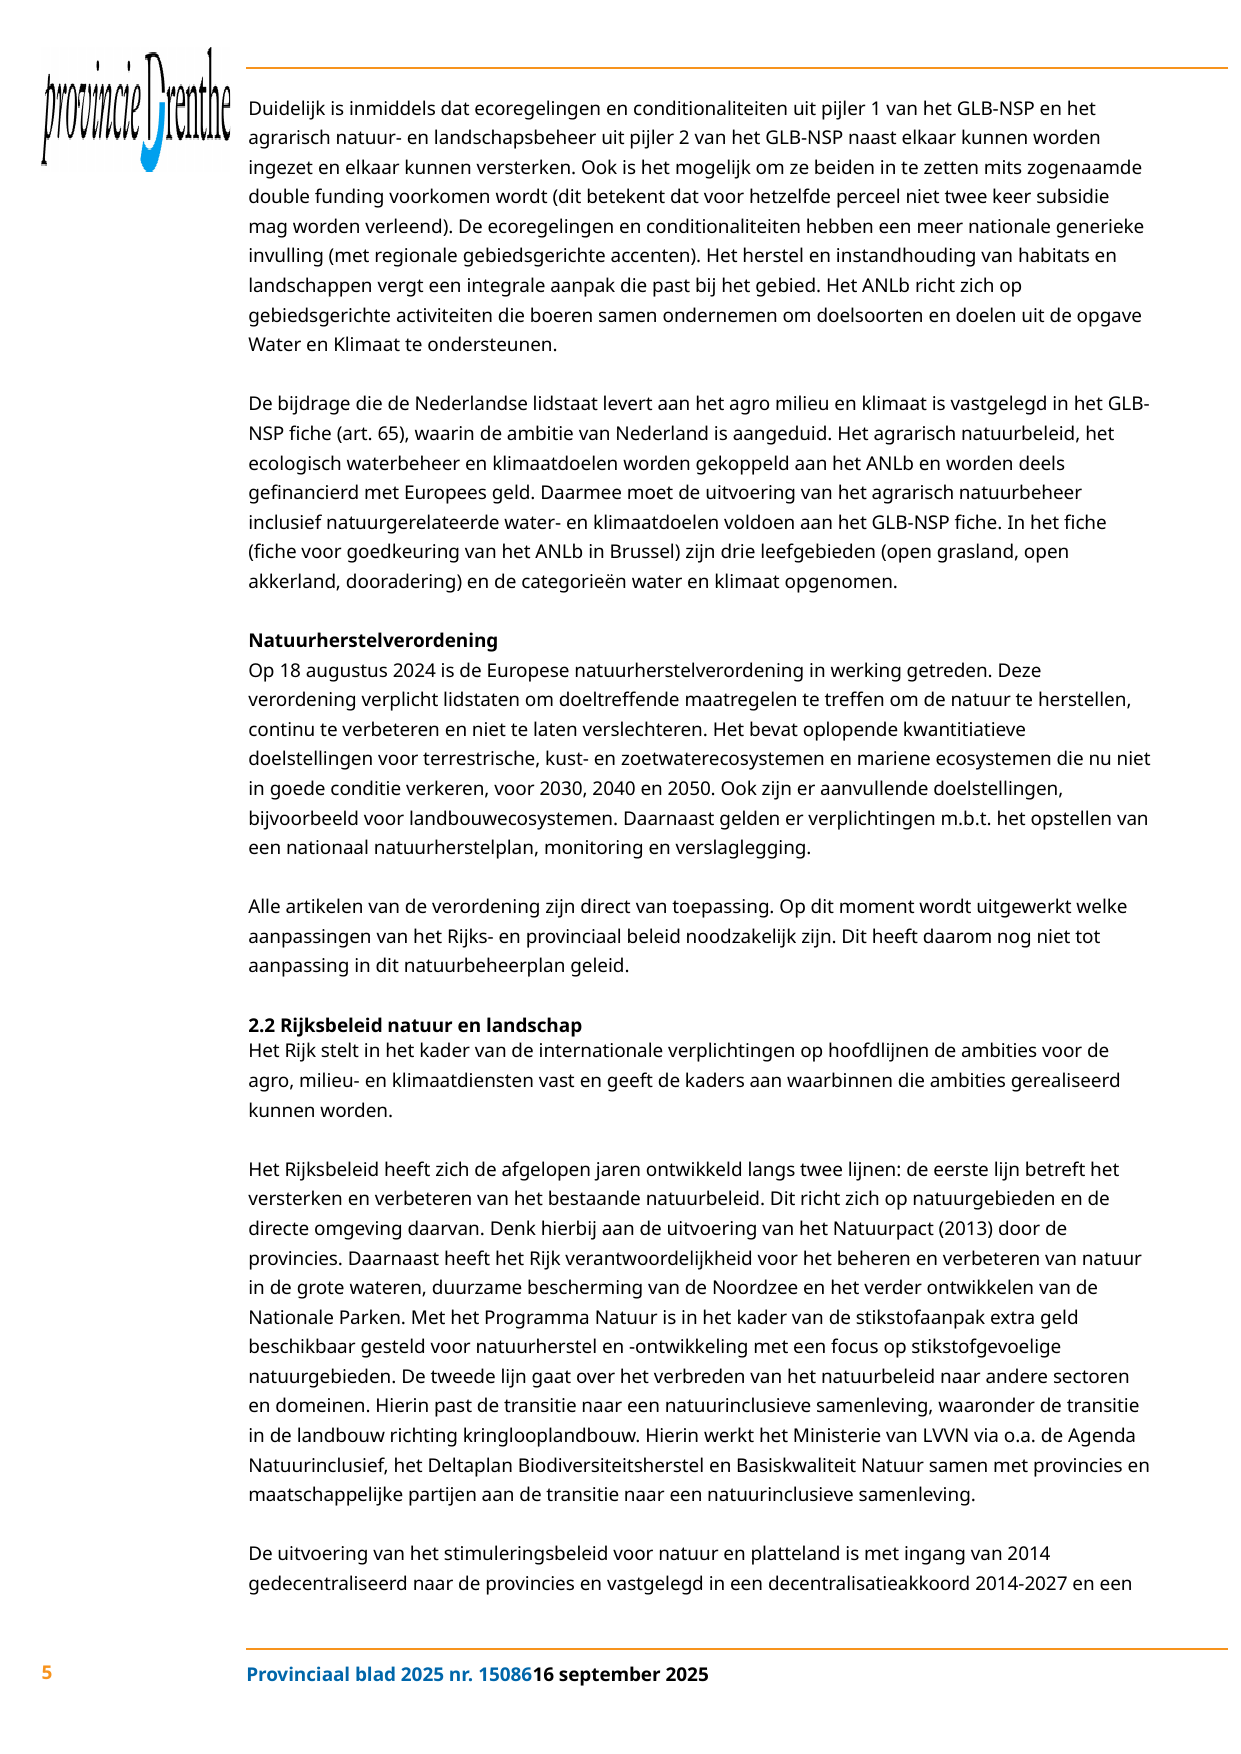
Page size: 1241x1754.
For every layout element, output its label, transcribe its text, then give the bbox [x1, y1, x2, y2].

text 2.2 Rijksbeleid natuur en landschap [248, 1012, 1152, 1038]
text Het Rijk stelt in het kader van de internationale verplichtingen op hoofdlijnen de ambities voor de agro, milieu- en klimaatdiensten vast en geeft de kaders aan waarbinnen die ambities gerealiseerd kunnen worden. [248, 1038, 1152, 1122]
text Alle artikelen van de verordening zijn direct van toepassing. Op dit moment wordt uitgewerkt welke aanpassingen van het Rijks- en provinciaal beleid noodzakelijk zijn. Dit heeft daarom nog niet tot aanpassing in dit natuurbeheerplan geleid. [248, 893, 1152, 978]
text De bijdrage die de Nederlandse lidstaat levert aan het agro milieu en klimaat is vastgelegd in het GLB-NSP fiche (art. 65), waarin de ambitie van Nederland is aangeduid. Het agrarisch natuurbeleid, het ecologisch waterbeheer en klimaatdoelen worden gekoppeld aan het ANLb en worden deels gefinancierd met Europees geld. Daarmee moet de uitvoering van het agrarisch natuurbeheer inclusief natuurgerelateerde water- en klimaatdoelen voldoen aan het GLB-NSP fiche. In het fiche (fiche voor goedkeuring van het ANLb in Brussel) zijn drie leefgebieden (open grasland, open akkerland, dooradering) en de categorieën water en klimaat opgenomen. [248, 391, 1152, 594]
text Op 18 augustus 2024 is de Europese natuurherstelverordening in werking getreden. Deze verordening verplicht lidstaten om doeltreffende maatregelen te treffen om de natuur te herstellen, continu te verbeteren en niet te laten verslechteren. Het bevat oplopende kwantitiatieve doelstellingen voor terrestrische, kust- en zoetwaterecosystemen en mariene ecosystemen die nu niet in goede conditie verkeren, voor 2030, 2040 en 2050. Ook zijn er aanvullende doelstellingen, bijvoorbeeld voor landbouwecosystemen. Daarnaast gelden er verplichtingen m.b.t. het opstellen van een nationaal natuurherstelplan, monitoring en verslaglegging. [248, 657, 1152, 860]
text Duidelijk is inmiddels dat ecoregelingen en conditionaliteiten uit pijler 1 van het GLB-NSP en het agrarisch natuur- en landschapsbeheer uit pijler 2 van het GLB-NSP naast elkaar kunnen worden ingezet en elkaar kunnen versterken. Ook is het mogelijk om ze beiden in te zetten mits zogenaamde double funding voorkomen wordt (dit betekent dat voor hetzelfde perceel niet twee keer subsidie mag worden verleend). De ecoregelingen en conditionaliteiten hebben een meer nationale generieke invulling (met regionale gebiedsgerichte accenten). Het herstel en instandhouding van habitats en landschappen vergt een integrale aanpak die past bij het gebied. Het ANLb richt zich op gebiedsgerichte activiteiten die boeren samen ondernemen om doelsoorten en doelen uit de opgave Water en Klimaat te ondersteunen. [248, 95, 1152, 357]
text Natuurherstelverordening [248, 627, 1152, 653]
picture [41, 47, 231, 172]
text Het Rijksbeleid heeft zich de afgelopen jaren ontwikkeld langs twee lijnen: de eerste lijn betreft het versterken en verbeteren van het bestaande natuurbeleid. Dit richt zich op natuurgebieden en de directe omgeving daarvan. Denk hierbij aan de uitvoering van het Natuurpact (2013) door de provincies. Daarnaast heeft het Rijk verantwoordelijkheid voor het beheren en verbeteren van natuur in de grote wateren, duurzame bescherming van de Noordzee en het verder ontwikkelen van de Nationale Parken. Met het Programma Natuur is in het kader van de stikstofaanpak extra geld beschikbaar gesteld voor natuurherstel en -ontwikkeling met een focus op stikstofgevoelige natuurgebieden. De tweede lijn gaat over het verbreden van het natuurbeleid naar andere sectoren en domeinen. Hierin past de transitie naar een natuurinclusieve samenleving, waaronder de transitie in de landbouw richting kringlooplandbouw. Hierin werkt het Ministerie van LVVN via o.a. de Agenda Natuurinclusief, het Deltaplan Biodiversiteitsherstel en Basiskwaliteit Natuur samen met provincies en maatschappelijke partijen aan de transitie naar een natuurinclusieve samenleving. [248, 1156, 1152, 1507]
text De uitvoering van het stimuleringsbeleid voor natuur en platteland is met ingang van 2014 gedecentraliseerd naar de provincies en vastgelegd in een decentralisatieakkoord 2014-2027 en een [248, 1541, 1152, 1596]
